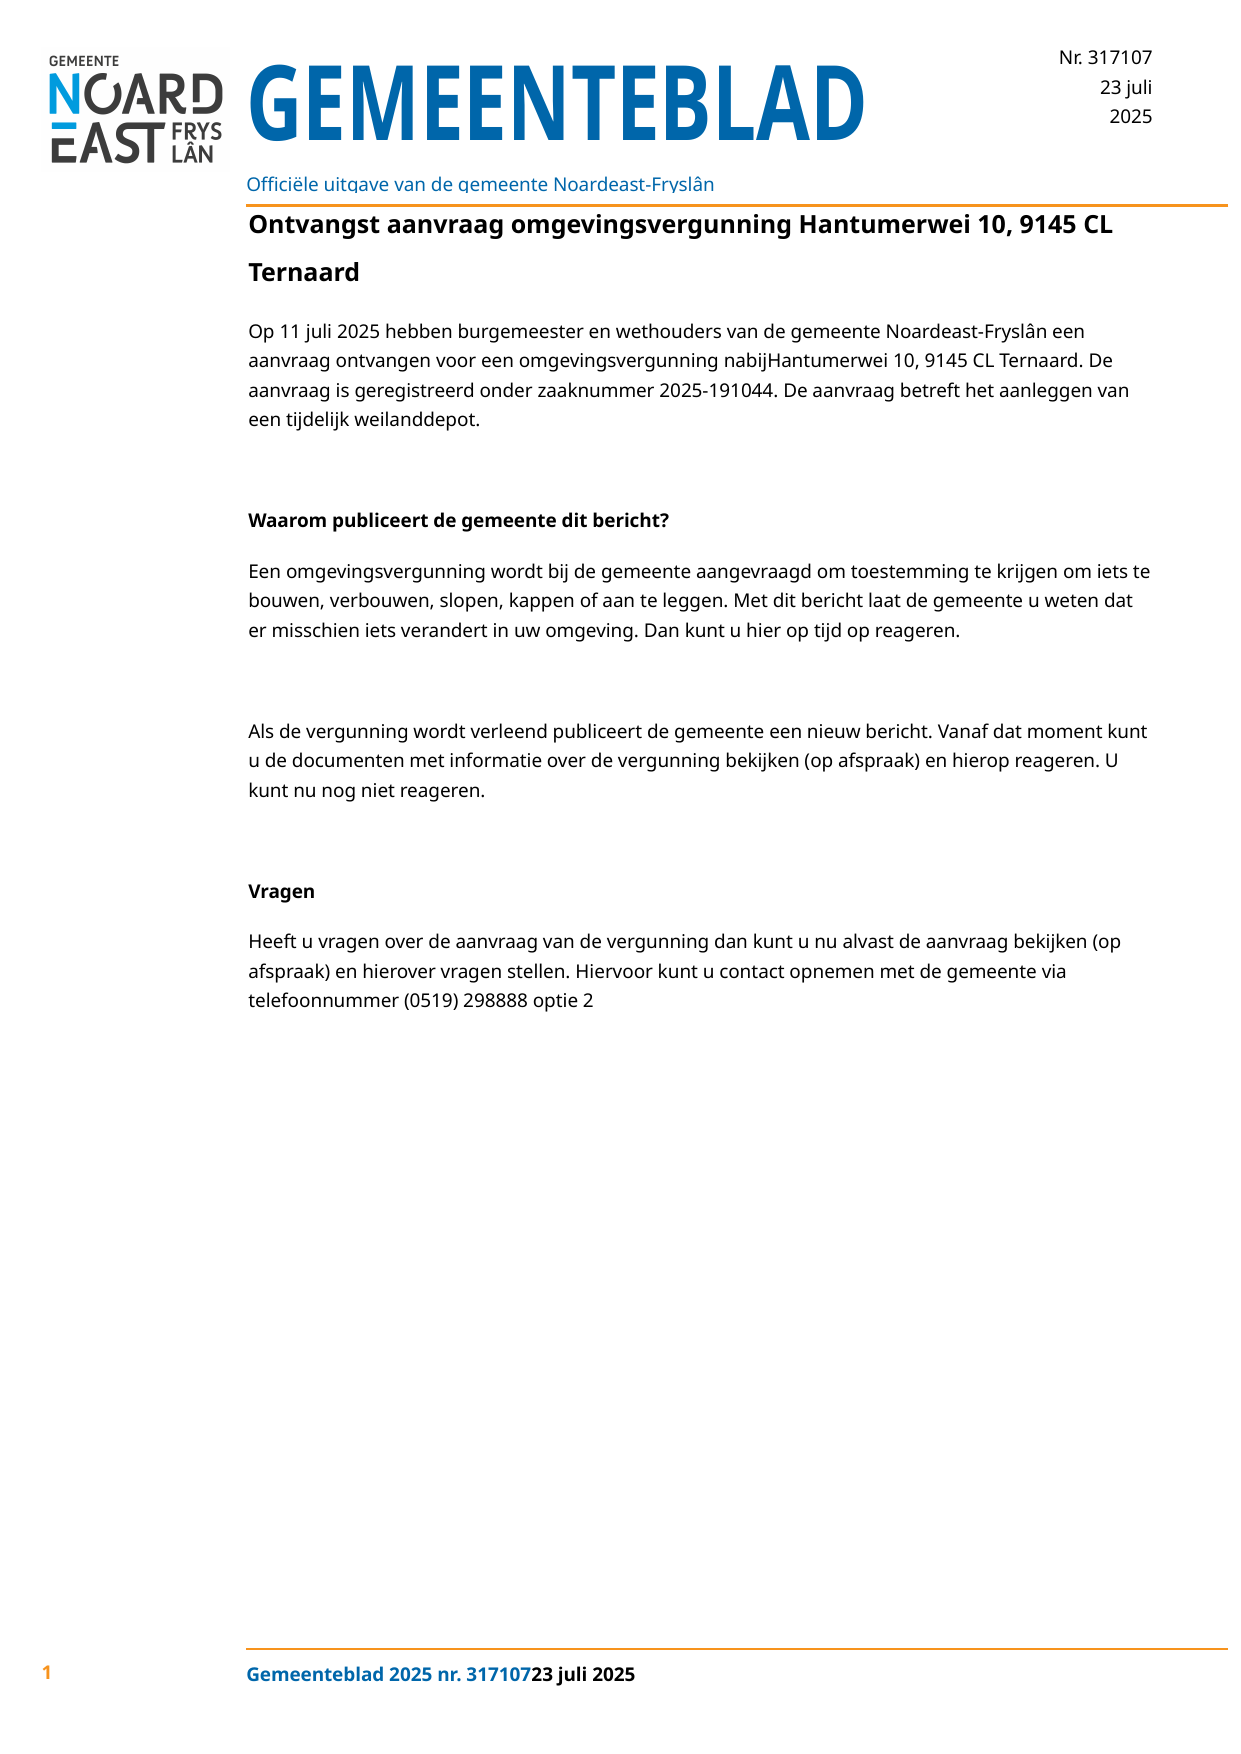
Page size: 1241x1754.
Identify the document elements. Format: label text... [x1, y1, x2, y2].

text Ontvangst aanvraag omgevingsvergunning Hantumerwei 10, 9145 CL Ternaard [248, 207, 1152, 288]
text Als de vergunning wordt verleend publiceert de gemeente een nieuw bericht. Vanaf dat moment kunt u de documenten met informatie over de vergunning bekijken (op afspraak) en hierop reageren. U kunt nu nog niet reageren. [248, 718, 1152, 803]
text Vragen [248, 878, 1152, 904]
text Een omgevingsvergunning wordt bij de gemeente aangevraagd om toestemming te krijgen om iets te bouwen, verbouwen, slopen, kappen of aan te leggen. Met dit bericht laat de gemeente u weten dat er misschien iets verandert in uw omgeving. Dan kunt u hier op tijd op reageren. [248, 558, 1152, 643]
text Op 11 juli 2025 hebben burgemeester en wethouders van de gemeente Noardeast-Fryslân een aanvraag ontvangen voor een omgevingsvergunning nabijHantumerwei 10, 9145 CL Ternaard. De aanvraag is geregistreerd onder zaaknummer 2025-191044. De aanvraag betreft het aanleggen van een tijdelijk weilanddepot. [248, 318, 1152, 432]
text Heeft u vragen over de aanvraag van de vergunning dan kunt u nu alvast de aanvraag bekijken (op afspraak) en hierover vragen stellen. Hiervoor kunt u contact opnemen met de gemeente via telefoonnummer (0519) 298888 optie 2 [248, 928, 1152, 1013]
picture [41, 47, 231, 172]
text Waarom publiceert de gemeente dit bericht? [248, 507, 1152, 533]
